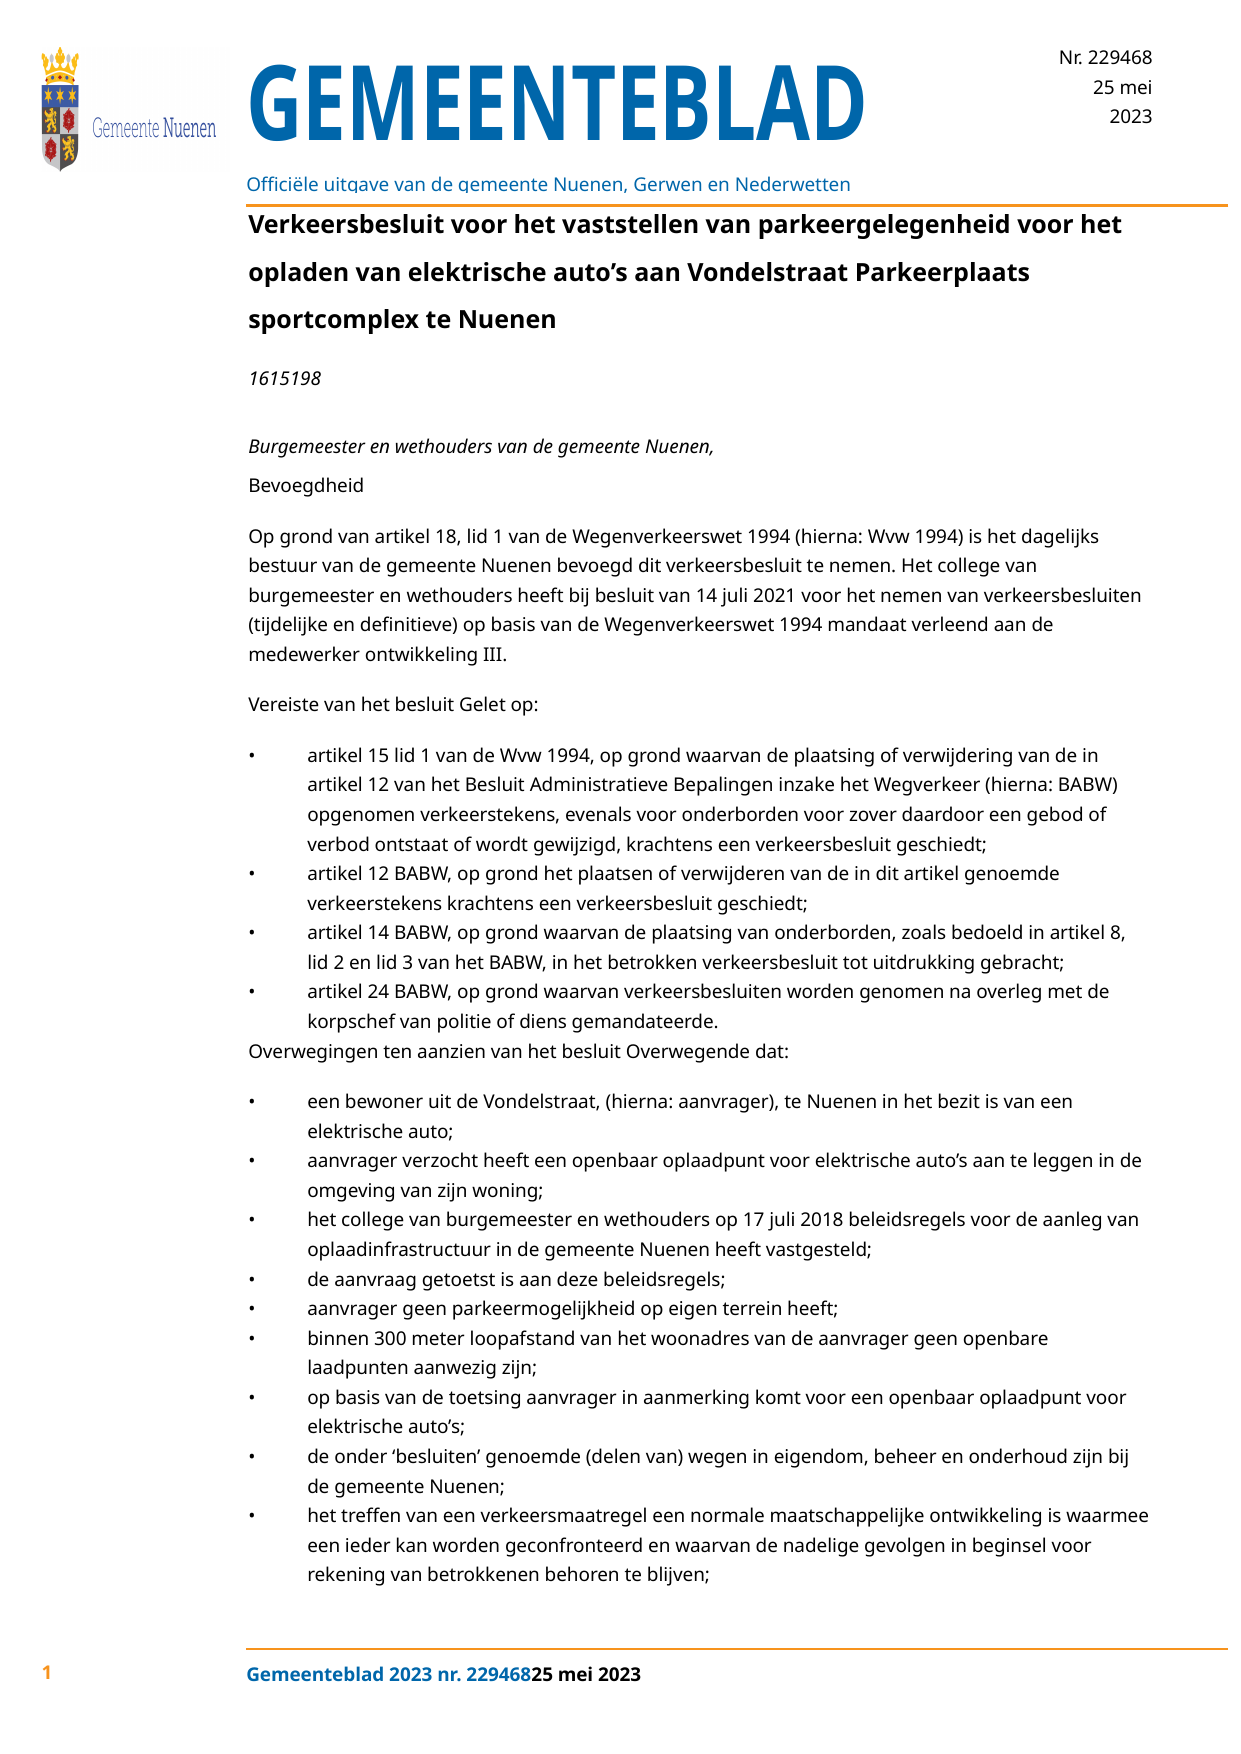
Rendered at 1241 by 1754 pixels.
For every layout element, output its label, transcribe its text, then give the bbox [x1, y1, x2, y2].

list artikel 14 BABW, op grond waarvan de plaatsing van onderborden, zoals bedoeld in artikel 8, lid 2 en lid 3 van het BABW, in het betrokken verkeersbesluit tot uitdrukking gebracht; [248, 919, 1152, 975]
text 1615198 [248, 366, 1152, 391]
text Overwegingen ten aanzien van het besluit Overwegende dat: [248, 1038, 1152, 1064]
list binnen 300 meter loopafstand van het woonadres van de aanvrager geen openbare laadpunten aanwezig zijn; [248, 1325, 1152, 1380]
list artikel 15 lid 1 van de Wvw 1994, op grond waarvan de plaatsing of verwijdering van de in artikel 12 van het Besluit Administratieve Bepalingen inzake het Wegverkeer (hierna: BABW) opgenomen verkeerstekens, evenals voor onderborden voor zover daardoor een gebod of verbod ontstaat of wordt gewijzigd, krachtens een verkeersbesluit geschiedt; [248, 742, 1152, 857]
text Vereiste van het besluit Gelet op: [248, 692, 1152, 717]
list artikel 12 BABW, op grond het plaatsen of verwijderen van de in dit artikel genoemde verkeerstekens krachtens een verkeersbesluit geschiedt; [248, 860, 1152, 916]
list een bewoner uit de Vondelstraat, (hierna: aanvrager), te Nuenen in het bezit is van een elektrische auto; [248, 1088, 1152, 1144]
text Burgemeester en wethouders van de gemeente Nuenen, [248, 433, 1152, 459]
list artikel 24 BABW, op grond waarvan verkeersbesluiten worden genomen na overleg met de korpschef van politie of diens gemandateerde. [248, 979, 1152, 1034]
list het treffen van een verkeersmaatregel een normale maatschappelijke ontwikkeling is waarmee een ieder kan worden geconfronteerd en waarvan de nadelige gevolgen in beginsel voor rekening van betrokkenen behoren te blijven; [248, 1502, 1152, 1587]
list de onder ‘besluiten’ genoemde (delen van) wegen in eigendom, beheer en onderhoud zijn bij de gemeente Nuenen; [248, 1443, 1152, 1499]
text Verkeersbesluit voor het vaststellen van parkeergelegenheid voor het opladen van elektrische auto’s aan Vondelstraat Parkeerplaats sportcomplex te Nuenen [248, 207, 1152, 336]
list op basis van de toetsing aanvrager in aanmerking komt voor een openbaar oplaadpunt voor elektrische auto’s; [248, 1384, 1152, 1439]
picture [41, 47, 231, 172]
text Op grond van artikel 18, lid 1 van de Wegenverkeerswet 1994 (hierna: Wvw 1994) is het dagelijks bestuur van de gemeente Nuenen bevoegd dit verkeersbesluit te nemen. Het college van burgemeester en wethouders heeft bij besluit van 14 juli 2021 voor het nemen van verkeersbesluiten (tijdelijke en definitieve) op basis van de Wegenverkeerswet 1994 mandaat verleend aan de medewerker ontwikkeling III. [248, 523, 1152, 667]
list het college van burgemeester en wethouders op 17 juli 2018 beleidsregels voor de aanleg van oplaadinfrastructuur in de gemeente Nuenen heeft vastgesteld; [248, 1207, 1152, 1262]
list aanvrager geen parkeermogelijkheid op eigen terrein heeft; [248, 1295, 1152, 1321]
list aanvrager verzocht heeft een openbaar oplaadpunt voor elektrische auto’s aan te leggen in de omgeving van zijn woning; [248, 1147, 1152, 1203]
list de aanvraag getoetst is aan deze beleidsregels; [248, 1266, 1152, 1292]
text Bevoegdheid [248, 472, 1152, 498]
